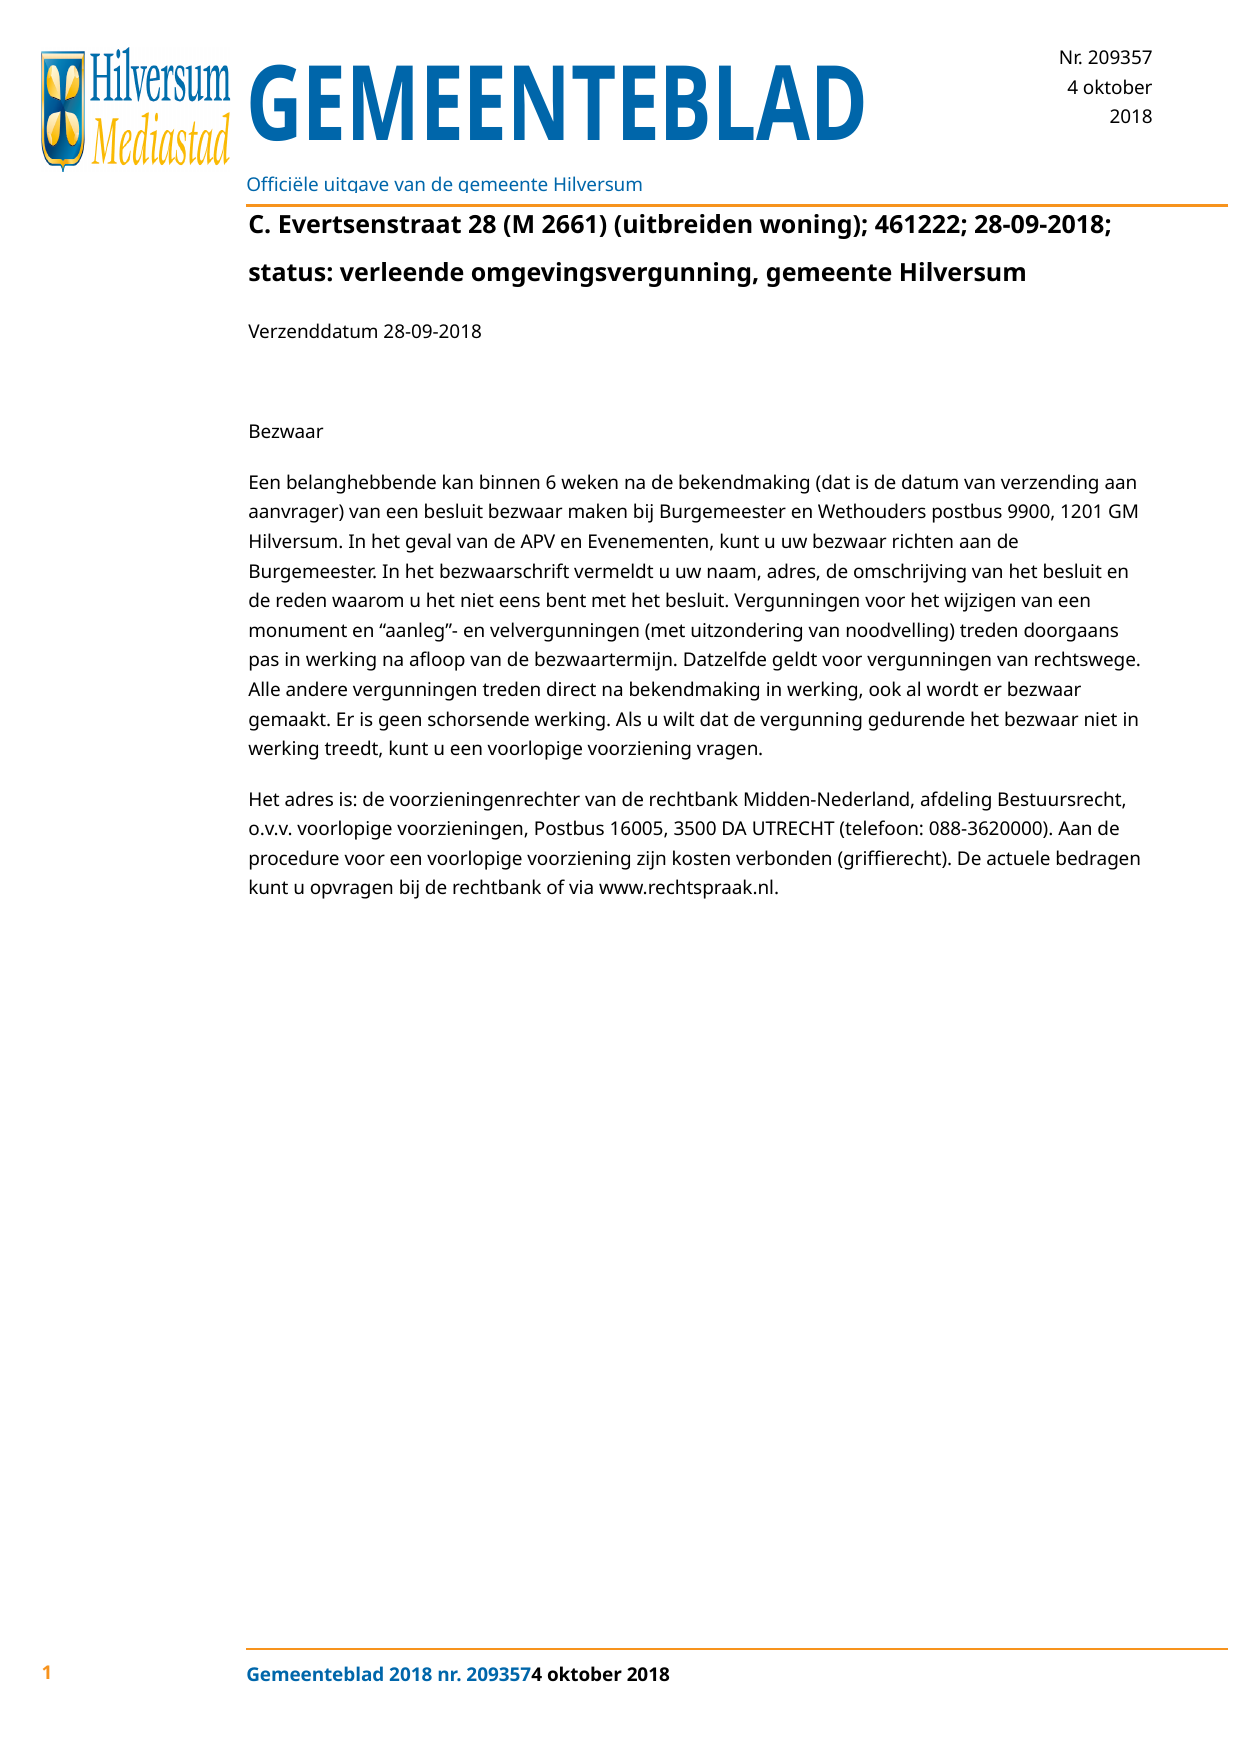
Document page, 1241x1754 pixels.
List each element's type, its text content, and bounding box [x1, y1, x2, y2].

text Bezwaar [248, 419, 1152, 444]
text Het adres is: de voorzieningenrechter van de rechtbank Midden-Nederland, afdeling Bestuursrecht, o.v.v. voorlopige voorzieningen, Postbus 16005, 3500 DA UTRECHT (telefoon: 088-3620000). Aan de procedure voor een voorlopige voorziening zijn kosten verbonden (griffierecht). De actuele bedragen kunt u opvragen bij de rechtbank of via www.rechtspraak.nl. [248, 786, 1152, 900]
picture [41, 47, 231, 172]
text Een belanghebbende kan binnen 6 weken na de bekendmaking (dat is de datum van verzending aan aanvrager) van een besluit bezwaar maken bij Burgemeester en Wethouders postbus 9900, 1201 GM Hilversum. In het geval van de APV en Evenementen, kunt u uw bezwaar richten aan de Burgemeester. In het bezwaarschrift vermeldt u uw naam, adres, de omschrijving van het besluit en de reden waarom u het niet eens bent met het besluit. Vergunningen voor het wijzigen van een monument en “aanleg”- en velvergunningen (met uitzondering van noodvelling) treden doorgaans pas in werking na afloop van de bezwaartermijn. Datzelfde geldt voor vergunningen van rechtswege. Alle andere vergunningen treden direct na bekendmaking in werking, ook al wordt er bezwaar gemaakt. Er is geen schorsende werking. Als u wilt dat de vergunning gedurende het bezwaar niet in werking treedt, kunt u een voorlopige voorziening vragen. [248, 469, 1152, 761]
text C. Evertsenstraat 28 (M 2661) (uitbreiden woning); 461222; 28-09-2018; status: verleende omgevingsvergunning, gemeente Hilversum [248, 207, 1152, 288]
text Verzenddatum 28-09-2018 [248, 318, 1152, 344]
